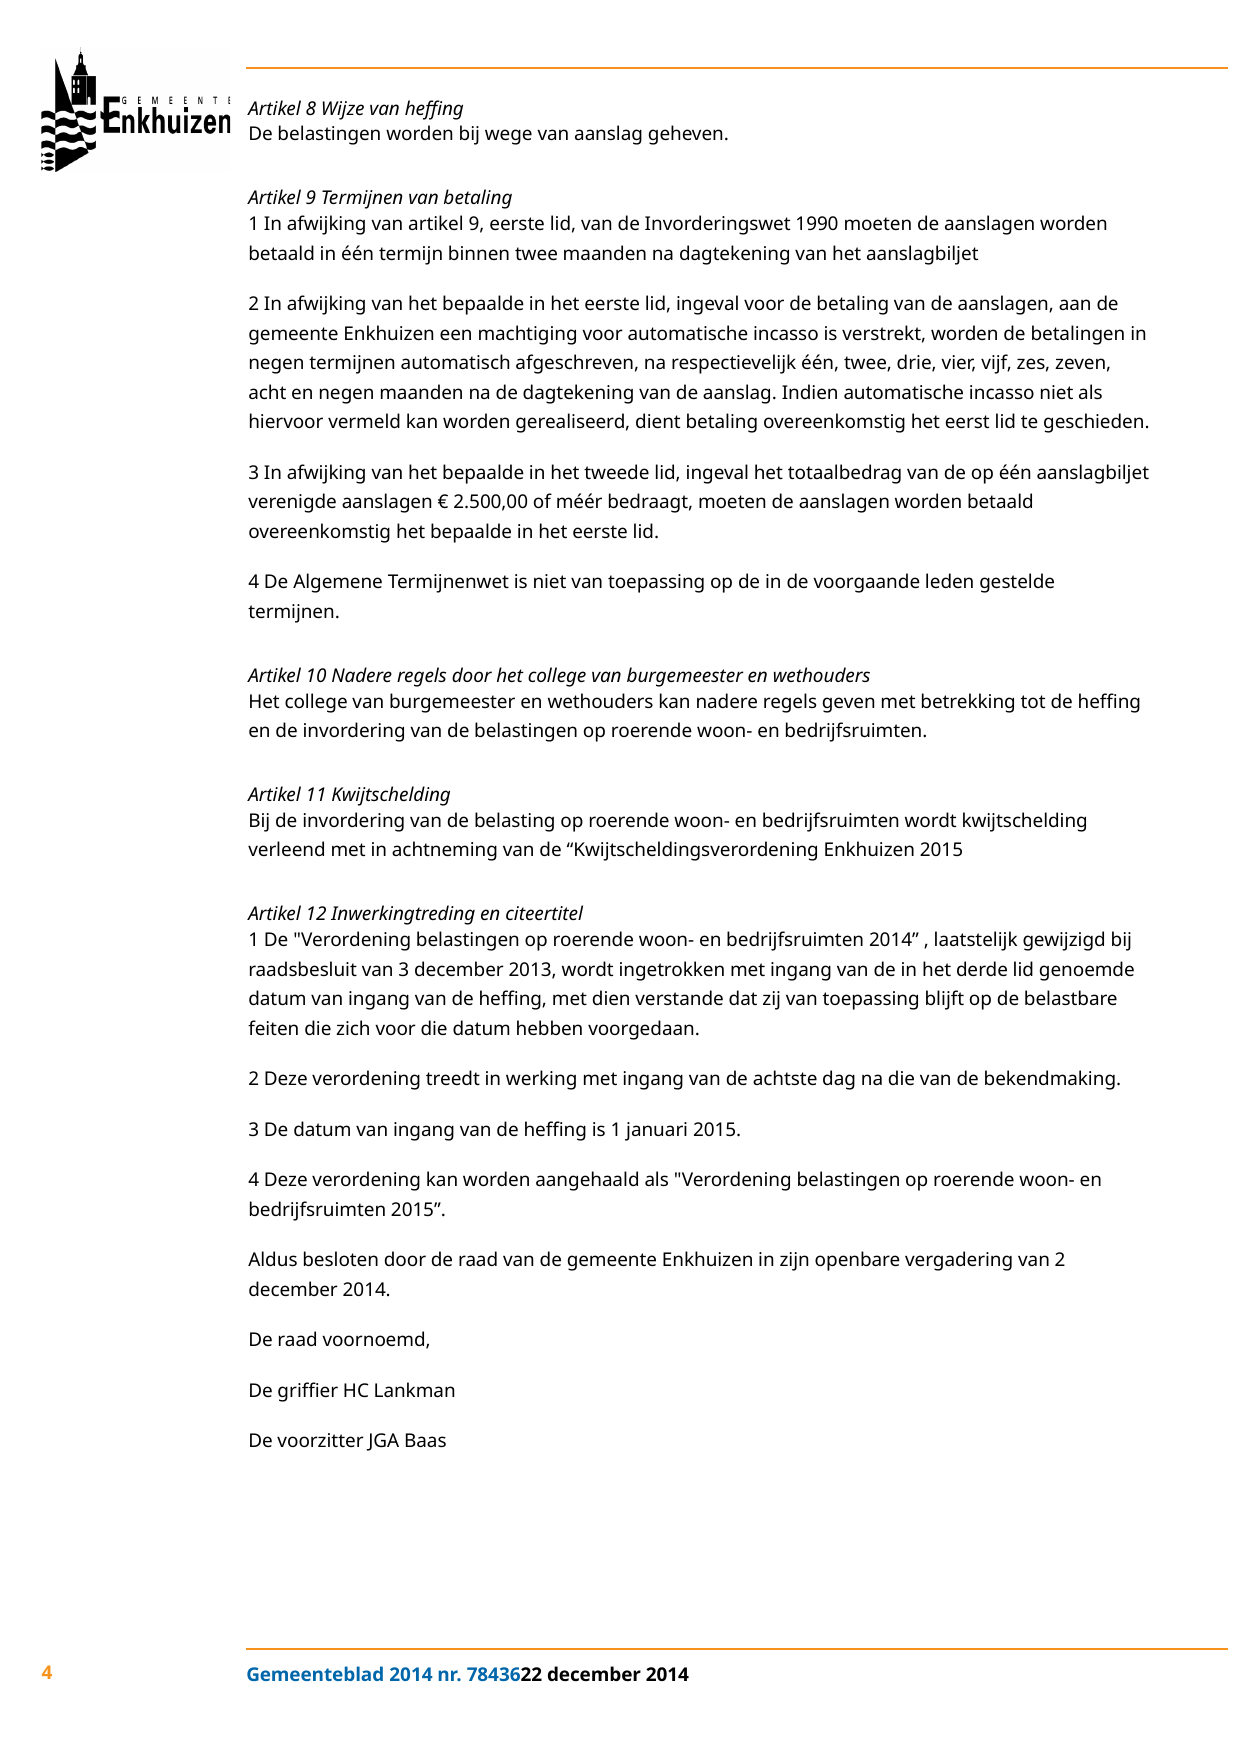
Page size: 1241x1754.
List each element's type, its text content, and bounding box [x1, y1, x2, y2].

text 4 De Algemene Termijnenwet is niet van toepassing op de in de voorgaande leden gestelde termijnen. [248, 568, 1152, 624]
text Aldus besloten door de raad van de gemeente Enkhuizen in zijn openbare vergadering van 2 december 2014. [248, 1246, 1152, 1302]
text 3 In afwijking van het bepaalde in het tweede lid, ingeval het totaalbedrag van de op één aanslagbiljet verenigde aanslagen € 2.500,00 of méér bedraagt, moeten de aanslagen worden betaald overeenkomstig het bepaalde in het eerste lid. [248, 459, 1152, 544]
text 1 De "Verordening belastingen op roerende woon- en bedrijfsruimten 2014” , laatstelijk gewijzigd bij raadsbesluit van 3 december 2013, wordt ingetrokken met ingang van de in het derde lid genoemde datum van ingang van de heffing, met dien verstande dat zij van toepassing blijft op de belastbare feiten die zich voor die datum hebben voorgedaan. [248, 926, 1152, 1041]
text 4 Deze verordening kan worden aangehaald als "Verordening belastingen op roerende woon- en bedrijfsruimten 2015”. [248, 1166, 1152, 1222]
picture [41, 47, 231, 172]
text 2 Deze verordening treedt in werking met ingang van de achtste dag na die van de bekendmaking. [248, 1066, 1152, 1091]
text Artikel 10 Nadere regels door het college van burgemeester en wethouders [248, 662, 1152, 688]
text Bij de invordering van de belasting op roerende woon- en bedrijfsruimten wordt kwijtschelding verleend met in achtneming van de “Kwijtscheldingsverordening Enkhuizen 2015 [248, 807, 1152, 862]
text 3 De datum van ingang van de heffing is 1 januari 2015. [248, 1116, 1152, 1142]
text Het college van burgemeester en wethouders kan nadere regels geven met betrekking tot de heffing en de invordering van de belastingen op roerende woon- en bedrijfsruimten. [248, 688, 1152, 743]
text Artikel 9 Termijnen van betaling [248, 184, 1152, 210]
text Artikel 11 Kwijtschelding [248, 781, 1152, 807]
text 2 In afwijking van het bepaalde in het eerste lid, ingeval voor de betaling van de aanslagen, aan de gemeente Enkhuizen een machtiging voor automatische incasso is verstrekt, worden de betalingen in negen termijnen automatisch afgeschreven, na respectievelijk één, twee, drie, vier, vijf, zes, zeven, acht en negen maanden na de dagtekening van de aanslag. Indien automatische incasso niet als hiervoor vermeld kan worden gerealiseerd, dient betaling overeenkomstig het eerst lid te geschieden. [248, 290, 1152, 434]
text Artikel 8 Wijze van heffing [248, 95, 1152, 121]
text De belastingen worden bij wege van aanslag geheven. [248, 121, 1152, 146]
text 1 In afwijking van artikel 9, eerste lid, van de Invorderingswet 1990 moeten de aanslagen worden betaald in één termijn binnen twee maanden na dagtekening van het aanslagbiljet [248, 210, 1152, 266]
text Artikel 12 Inwerkingtreding en citeertitel [248, 901, 1152, 926]
text De griffier HC Lankman [248, 1377, 1152, 1402]
text De voorzitter JGA Baas [248, 1427, 1152, 1453]
text De raad voornoemd, [248, 1326, 1152, 1352]
